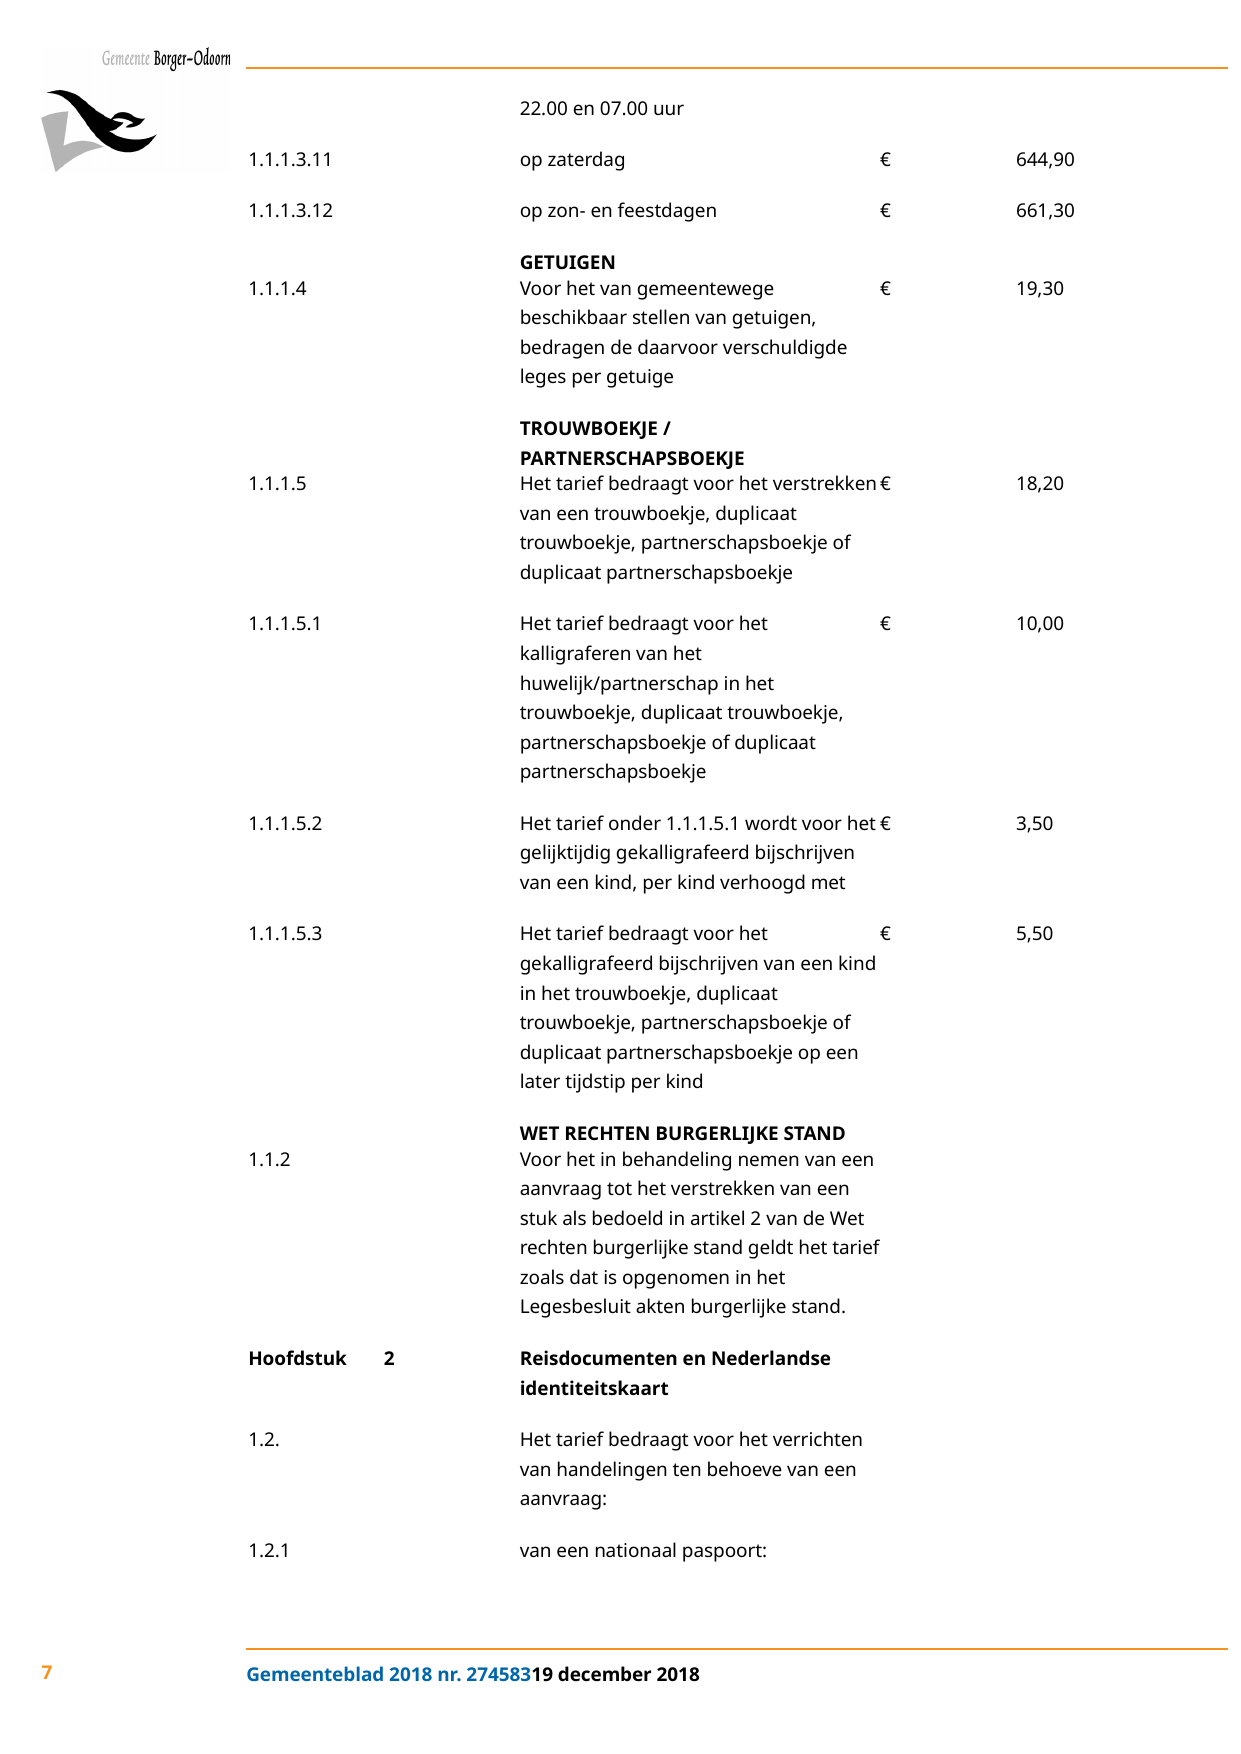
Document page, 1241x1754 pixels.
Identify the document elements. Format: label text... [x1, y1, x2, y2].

table_cell 1.1.1.4 [248, 275, 384, 389]
table_cell [384, 921, 519, 1094]
table_cell [880, 1345, 1016, 1400]
table_cell op zaterdag [520, 146, 880, 172]
table_cell [248, 1094, 384, 1120]
table_cell [384, 389, 519, 415]
table_cell [384, 224, 519, 249]
table_cell [1016, 1400, 1152, 1426]
table_cell [880, 224, 1016, 249]
picture [41, 47, 231, 172]
table_cell [384, 1319, 519, 1345]
table_cell [248, 415, 384, 470]
table_cell [880, 784, 1016, 810]
table_cell Reisdocumenten en Nederlandse identiteitskaart [520, 1345, 880, 1400]
table_cell Het tarief bedraagt voor het gekalligrafeerd bijschrijven van een kind in het trouwboekje, duplicaat trouwboekje, partnerschapsboekje of duplicaat partnerschapsboekje op een later tijdstip per kind [520, 921, 880, 1094]
table_cell 1.2.1 [248, 1537, 384, 1562]
table_cell 1.1.1.5.1 [248, 611, 384, 784]
table_cell [384, 95, 519, 121]
table_cell 1.1.2 [248, 1146, 384, 1319]
table_cell [384, 470, 519, 585]
table_cell [1016, 95, 1152, 121]
table_cell [880, 415, 1016, 470]
table_cell Hoofdstuk [248, 1345, 384, 1400]
table_cell [880, 1563, 1016, 1588]
table_cell [384, 1120, 519, 1146]
table_cell [880, 1146, 1016, 1319]
table_cell [384, 1400, 519, 1426]
table_cell 2 [384, 1345, 519, 1400]
table_cell Het tarief bedraagt voor het verstrekken van een trouwboekje, duplicaat trouwboekje, partnerschapsboekje of duplicaat partnerschapsboekje [520, 470, 880, 585]
table_cell [880, 1120, 1016, 1146]
table_cell € [880, 470, 1016, 585]
table_cell [520, 1511, 880, 1537]
table_cell [248, 1319, 384, 1345]
table_cell [384, 172, 519, 198]
table_cell [384, 611, 519, 784]
table_cell € [880, 810, 1016, 895]
table_cell [1016, 172, 1152, 198]
table_cell Voor het van gemeentewege beschikbaar stellen van getuigen, bedragen de daarvoor verschuldigde leges per getuige [520, 275, 880, 389]
table_cell [880, 95, 1016, 121]
table_cell [880, 1319, 1016, 1345]
table_cell [248, 895, 384, 921]
table_cell [880, 121, 1016, 146]
table_cell [248, 1120, 384, 1146]
table_cell Voor het in behandeling nemen van een aanvraag tot het verstrekken van een stuk als bedoeld in artikel 2 van de Wet rechten burgerlijke stand geldt het tarief zoals dat is opgenomen in het Legesbesluit akten burgerlijke stand. [520, 1146, 880, 1319]
table_cell 1.1.1.5.2 [248, 810, 384, 895]
table_cell [1016, 121, 1152, 146]
table_cell [384, 146, 519, 172]
table_cell [248, 1563, 384, 1588]
table_cell [248, 121, 384, 146]
table_cell 3,50 [1016, 810, 1152, 895]
table_cell [384, 198, 519, 223]
table_cell [1016, 389, 1152, 415]
table_cell WET RECHTEN BURGERLIJKE STAND [520, 1120, 880, 1146]
table_cell [520, 172, 880, 198]
table_cell 19,30 [1016, 275, 1152, 389]
table_cell [384, 1146, 519, 1319]
table_cell 1.1.1.3.12 [248, 198, 384, 223]
table_cell [880, 895, 1016, 921]
table_cell [520, 224, 880, 249]
table_cell [880, 249, 1016, 275]
table_cell [248, 1400, 384, 1426]
table_cell 644,90 [1016, 146, 1152, 172]
table_cell [248, 784, 384, 810]
table_cell [1016, 1345, 1152, 1400]
table_cell [384, 1537, 519, 1562]
table_cell € [880, 921, 1016, 1094]
table_cell [384, 585, 519, 611]
table_cell [1016, 895, 1152, 921]
table_cell [880, 1511, 1016, 1537]
table_cell [880, 1094, 1016, 1120]
table_cell 1.1.1.5.3 [248, 921, 384, 1094]
table_cell Het tarief bedraagt voor het verrichten van handelingen ten behoeve van een aanvraag: [520, 1426, 880, 1511]
table_cell GETUIGEN [520, 249, 880, 275]
table_cell [880, 1537, 1016, 1562]
table_cell [384, 1426, 519, 1511]
table_cell [384, 810, 519, 895]
table_cell [1016, 585, 1152, 611]
table_cell [520, 585, 880, 611]
table_cell [1016, 1146, 1152, 1319]
table_cell TROUWBOEKJE / PARTNERSCHAPSBOEKJE [520, 415, 880, 470]
table_cell [880, 1400, 1016, 1426]
table_cell [880, 389, 1016, 415]
table_cell [1016, 1120, 1152, 1146]
table_cell [384, 895, 519, 921]
table_cell 1.2. [248, 1426, 384, 1511]
table_cell [1016, 784, 1152, 810]
table_cell [880, 585, 1016, 611]
table_cell 5,50 [1016, 921, 1152, 1094]
table_cell € [880, 198, 1016, 223]
table_cell [248, 172, 384, 198]
table_cell [248, 389, 384, 415]
table_cell [520, 1094, 880, 1120]
table_cell [1016, 1319, 1152, 1345]
table_cell van een nationaal paspoort: [520, 1537, 880, 1562]
table_cell [1016, 224, 1152, 249]
table_cell € [880, 275, 1016, 389]
table_cell 18,20 [1016, 470, 1152, 585]
table_cell [520, 895, 880, 921]
table_cell 22.00 en 07.00 uur [520, 95, 880, 121]
table_cell [384, 784, 519, 810]
table_cell € [880, 611, 1016, 784]
table_cell [520, 389, 880, 415]
table_cell [880, 172, 1016, 198]
table_cell [1016, 1094, 1152, 1120]
table_cell [384, 275, 519, 389]
table_cell [1016, 415, 1152, 470]
table_cell [384, 415, 519, 470]
table_cell 1.1.1.5 [248, 470, 384, 585]
table_cell [384, 1511, 519, 1537]
table_cell Het tarief bedraagt voor het kalligraferen van het huwelijk/partnerschap in het trouwboekje, duplicaat trouwboekje, partnerschapsboekje of duplicaat partnerschapsboekje [520, 611, 880, 784]
table_cell [384, 1094, 519, 1120]
table_cell [384, 1563, 519, 1588]
table_cell [880, 1426, 1016, 1511]
table_cell [1016, 249, 1152, 275]
table_cell [520, 1319, 880, 1345]
table_cell [384, 249, 519, 275]
table_cell 1.1.1.3.11 [248, 146, 384, 172]
table_cell [248, 249, 384, 275]
table_cell [1016, 1537, 1152, 1562]
table_cell [1016, 1426, 1152, 1511]
table_cell [520, 1563, 880, 1588]
table_cell [520, 121, 880, 146]
table_cell 661,30 [1016, 198, 1152, 223]
table_cell [520, 1400, 880, 1426]
table_cell [384, 121, 519, 146]
table_cell [520, 784, 880, 810]
table_cell [1016, 1511, 1152, 1537]
table_cell [248, 1511, 384, 1537]
table_cell [1016, 1563, 1152, 1588]
table_cell 10,00 [1016, 611, 1152, 784]
table_cell € [880, 146, 1016, 172]
table_cell op zon- en feestdagen [520, 198, 880, 223]
table_cell [248, 585, 384, 611]
table_cell [248, 95, 384, 121]
table_cell [248, 224, 384, 249]
table_cell Het tarief onder 1.1.1.5.1 wordt voor het gelijktijdig gekalligrafeerd bijschrijven van een kind, per kind verhoogd met [520, 810, 880, 895]
